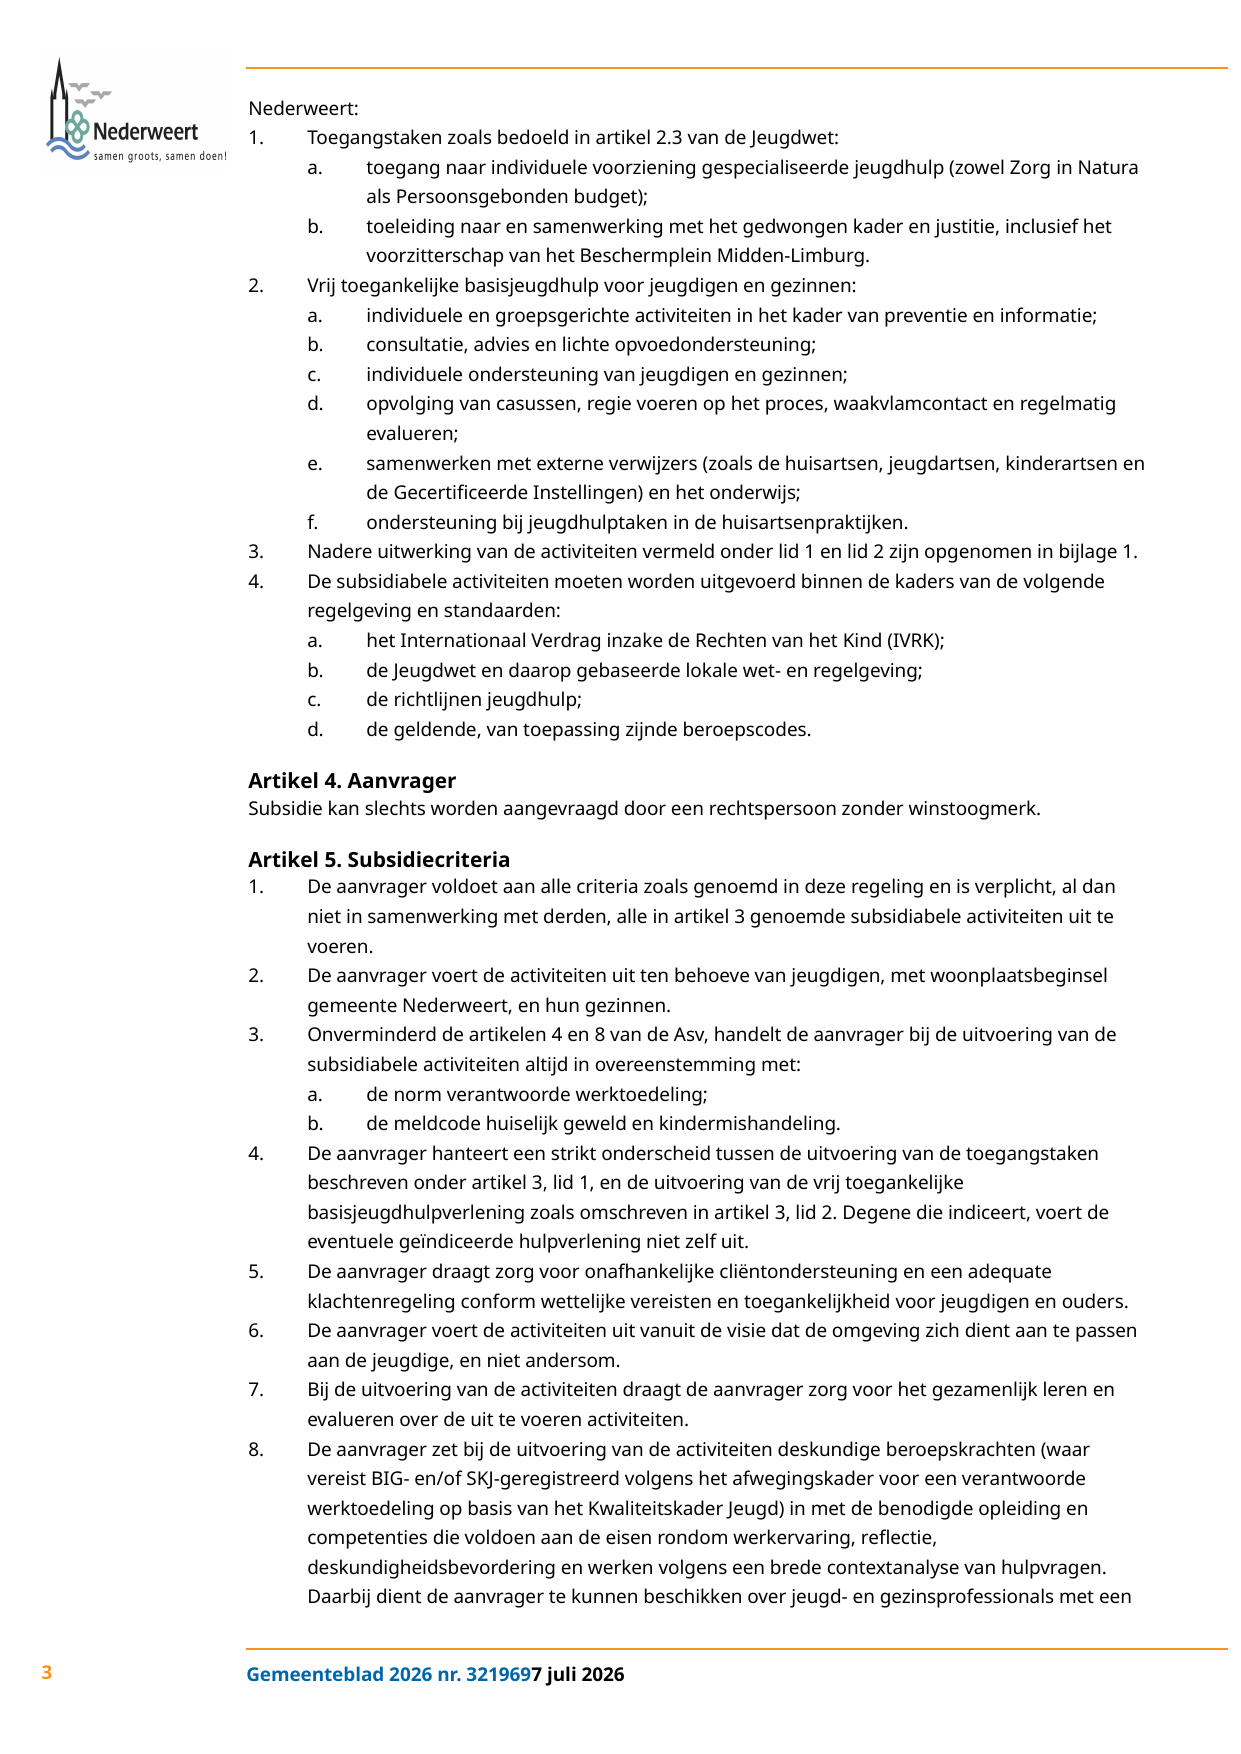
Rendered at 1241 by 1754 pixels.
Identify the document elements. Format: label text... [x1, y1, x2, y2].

list Nadere uitwerking van de activiteiten vermeld onder lid 1 en lid 2 zijn opgenomen in bijlage 1. [248, 538, 1152, 564]
list toeleiding naar en samenwerking met het gedwongen kader en justitie, inclusief het voorzitterschap van het Beschermplein Midden-Limburg. [307, 213, 1152, 268]
list De aanvrager voert de activiteiten uit ten behoeve van jeugdigen, met woonplaatsbeginsel gemeente Nederweert, en hun gezinnen. [248, 962, 1152, 1018]
list Toegangstaken zoals bedoeld in artikel 2.3 van de Jeugdwet: [248, 124, 1152, 150]
list De aanvrager zet bij de uitvoering van de activiteiten deskundige beroepskrachten (waar vereist BIG‑ en/of SKJ‑geregistreerd volgens het afwegingskader voor een verantwoorde werktoedeling op basis van het Kwaliteitskader Jeugd) in met de benodigde opleiding en competenties die voldoen aan de eisen rondom werkervaring, reflectie, deskundigheidsbevordering en werken volgens een brede contextanalyse van hulpvragen. Daarbij dient de aanvrager te kunnen beschikken over jeugd- en gezinsprofessionals met een [248, 1436, 1152, 1609]
text Nederweert: [248, 95, 1152, 121]
list De aanvrager draagt zorg voor onafhankelijke cliëntondersteuning en een adequate klachtenregeling conform wettelijke vereisten en toegankelijkheid voor jeugdigen en ouders. [248, 1258, 1152, 1314]
list het Internationaal Verdrag inzake de Rechten van het Kind (IVRK); [307, 627, 1152, 653]
list de geldende, van toepassing zijnde beroepscodes. [307, 716, 1152, 742]
list De subsidiabele activiteiten moeten worden uitgevoerd binnen de kaders van de volgende regelgeving en standaarden: [248, 568, 1152, 623]
picture [41, 47, 231, 172]
text Subsidie kan slechts worden aangevraagd door een rechtspersoon zonder winstoogmerk. [248, 795, 1152, 821]
list Vrij toegankelijke basisjeugdhulp voor jeugdigen en gezinnen: [248, 272, 1152, 298]
list de norm verantwoorde werktoedeling; [307, 1081, 1152, 1107]
list Bij de uitvoering van de activiteiten draagt de aanvrager zorg voor het gezamenlijk leren en evalueren over de uit te voeren activiteiten. [248, 1377, 1152, 1432]
list de meldcode huiselijk geweld en kindermishandeling. [307, 1110, 1152, 1136]
list ondersteuning bij jeugdhulptaken in de huisartsenpraktijken. [307, 509, 1152, 535]
list Onverminderd de artikelen 4 en 8 van de Asv, handelt de aanvrager bij de uitvoering van de subsidiabele activiteiten altijd in overeenstemming met: [248, 1022, 1152, 1077]
list samenwerken met externe verwijzers (zoals de huisartsen, jeugdartsen, kinderartsen en de Gecertificeerde Instellingen) en het onderwijs; [307, 450, 1152, 505]
list opvolging van casussen, regie voeren op het proces, waakvlamcontact en regelmatig evalueren; [307, 391, 1152, 446]
list de Jeugdwet en daarop gebaseerde lokale wet- en regelgeving; [307, 657, 1152, 683]
list individuele en groepsgerichte activiteiten in het kader van preventie en informatie; [307, 302, 1152, 328]
list De aanvrager voert de activiteiten uit vanuit de visie dat de omgeving zich dient aan te passen aan de jeugdige, en niet andersom. [248, 1317, 1152, 1373]
list de richtlijnen jeugdhulp; [307, 686, 1152, 712]
list consultatie, advies en lichte opvoedondersteuning; [307, 331, 1152, 357]
list toegang naar individuele voorziening gespecialiseerde jeugdhulp (zowel Zorg in Natura als Persoonsgebonden budget); [307, 154, 1152, 209]
list De aanvrager voldoet aan alle criteria zoals genoemd in deze regeling en is verplicht, al dan niet in samenwerking met derden, alle in artikel 3 genoemde subsidiabele activiteiten uit te voeren. [248, 874, 1152, 959]
text Artikel 5. Subsidiecriteria [248, 845, 1152, 874]
list individuele ondersteuning van jeugdigen en gezinnen; [307, 361, 1152, 387]
list De aanvrager hanteert een strikt onderscheid tussen de uitvoering van de toegangstaken beschreven onder artikel 3, lid 1, en de uitvoering van de vrij toegankelijke basisjeugdhulpverlening zoals omschreven in artikel 3, lid 2. Degene die indiceert, voert de eventuele geïndiceerde hulpverlening niet zelf uit. [248, 1140, 1152, 1254]
text Artikel 4. Aanvrager [248, 766, 1152, 795]
